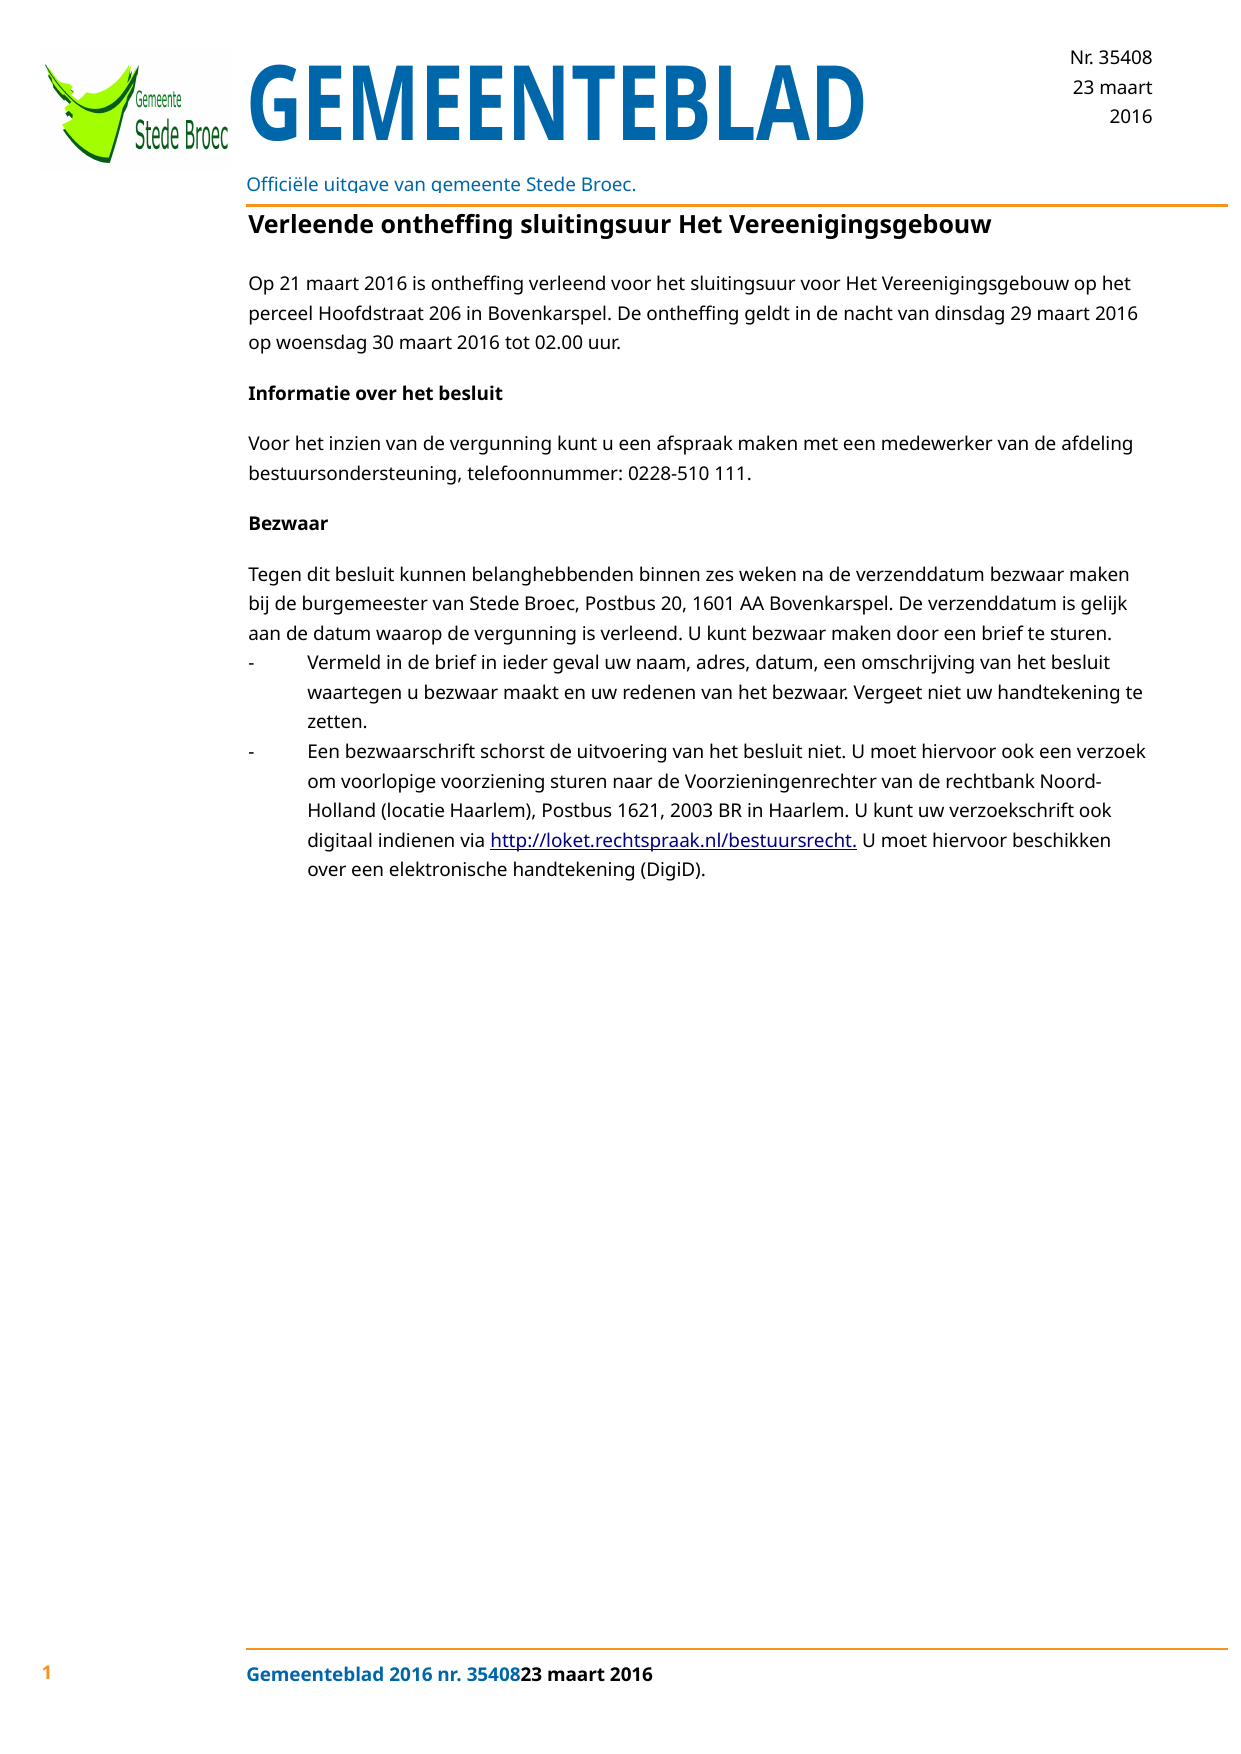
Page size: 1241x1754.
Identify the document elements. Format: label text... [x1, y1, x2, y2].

text Voor het inzien van de vergunning kunt u een afspraak maken met een medewerker van de afdeling bestuursondersteuning, telefoonnummer: 0228-510 111. [248, 430, 1152, 486]
list Vermeld in de brief in ieder geval uw naam, adres, datum, een omschrijving van het besluit waartegen u bezwaar maakt en uw redenen van het bezwaar. Vergeet niet uw handtekening te zetten. [248, 649, 1152, 734]
text Op 21 maart 2016 is ontheffing verleend voor het sluitingsuur voor Het Vereenigingsgebouw op het perceel Hoofdstraat 206 in Bovenkarspel. De ontheffing geldt in de nacht van dinsdag 29 maart 2016 op woensdag 30 maart 2016 tot 02.00 uur. [248, 270, 1152, 355]
text Tegen dit besluit kunnen belanghebbenden binnen zes weken na de verzenddatum bezwaar maken bij de burgemeester van Stede Broec, Postbus 20, 1601 AA Bovenkarspel. De verzenddatum is gelijk aan de datum waarop de vergunning is verleend. U kunt bezwaar maken door een brief te sturen. [248, 561, 1152, 646]
text Verleende ontheffing sluitingsuur Het Vereenigingsgebouw [248, 207, 1152, 241]
text Bezwaar [248, 510, 1152, 536]
text Informatie over het besluit [248, 380, 1152, 406]
list Een bezwaarschrift schorst de uitvoering van het besluit niet. U moet hiervoor ook een verzoek om voorlopige voorziening sturen naar de Voorzieningenrechter van de rechtbank Noord-Holland (locatie Haarlem), Postbus 1621, 2003 BR in Haarlem. U kunt uw verzoekschrift ook digitaal indienen via http://loket.rechtspraak.nl/bestuursrecht. U moet hiervoor beschikken over een elektronische handtekening (DigiD). [248, 738, 1152, 882]
picture [41, 47, 231, 172]
